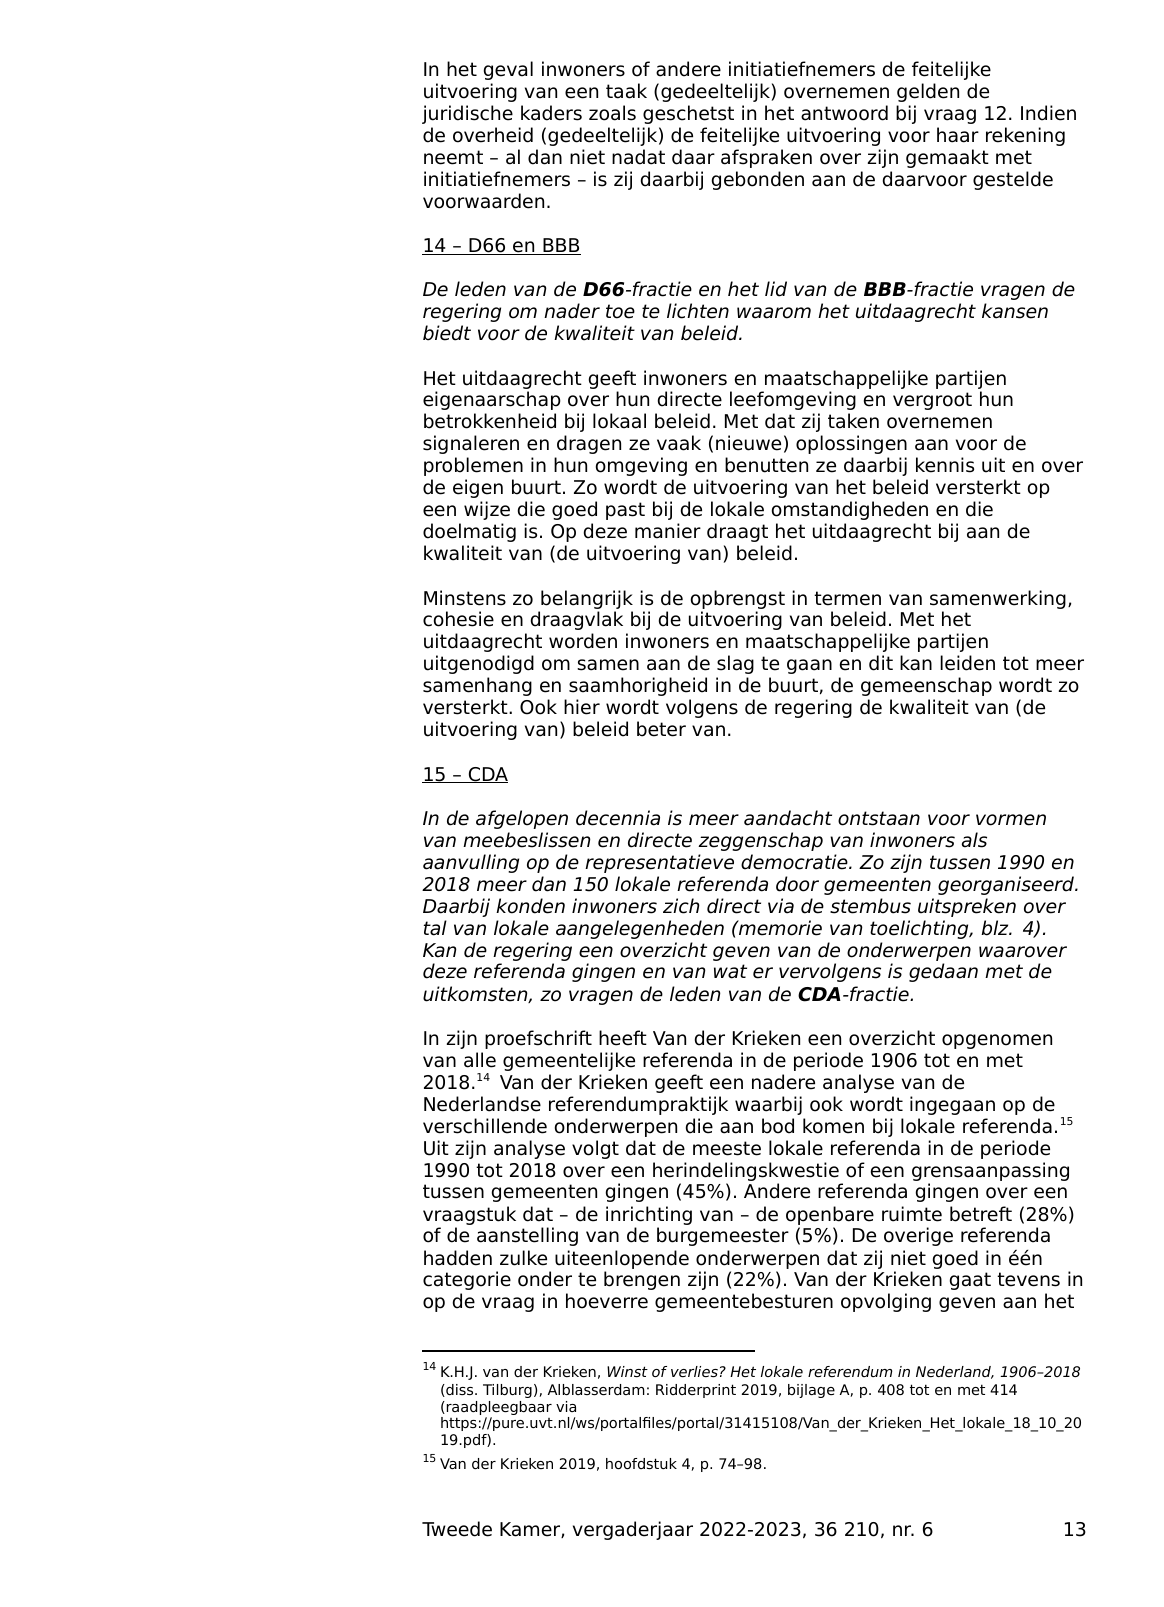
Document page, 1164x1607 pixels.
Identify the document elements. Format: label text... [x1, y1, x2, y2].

subtitle 15 – CDA [422, 763, 1087, 785]
text De leden van de D66-fractie en het lid van de BBB-fractie vragen de regering om nader toe te lichten waarom het uitdaagrecht kansen biedt voor de kwaliteit van beleid. [422, 279, 1087, 345]
text Van der Krieken 2019, hoofdstuk 4, p. 74–98. [422, 1452, 1087, 1474]
text In de afgelopen decennia is meer aandacht ontstaan voor vormen van meebeslissen en directe zeggenschap van inwoners als aanvulling op de representatieve democratie. Zo zijn tussen 1990 en 2018 meer dan 150 lokale referenda door gemeenten georganiseerd. Daarbij konden inwoners zich direct via de stembus uitspreken over tal van lokale aangelegenheden (memorie van toelichting, blz. 4). Kan de regering een overzicht geven van de onderwerpen waarover deze referenda gingen en van wat er vervolgens is gedaan met de uitkomsten, zo vragen de leden van de CDA-fractie. [422, 808, 1087, 1005]
subtitle 14 – D66 en BBB [422, 235, 1087, 257]
text K.H.J. van der Krieken, Winst of verlies? Het lokale referendum in Nederland, 1906–2018 (diss. Tilburg), Alblasserdam: Ridderprint 2019, bijlage A, p. 408 tot en met 414 (raadpleegbaar via https://pure.uvt.nl/ws/portalfiles/portal/31415108/Van_der_Krieken_Het_lokale_18_10_2019.pdf). [422, 1360, 1087, 1449]
text In het geval inwoners of andere initiatiefnemers de feitelijke uitvoering van een taak (gedeeltelijk) overnemen gelden de juridische kaders zoals geschetst in het antwoord bij vraag 12. Indien de overheid (gedeeltelijk) de feitelijke uitvoering voor haar rekening neemt – al dan niet nadat daar afspraken over zijn gemaakt met initiatiefnemers – is zij daarbij gebonden aan de daarvoor gestelde voorwaarden. [422, 59, 1087, 213]
text Het uitdaagrecht geeft inwoners en maatschappelijke partijen eigenaarschap over hun directe leefomgeving en vergroot hun betrokkenheid bij lokaal beleid. Met dat zij taken overnemen signaleren en dragen ze vaak (nieuwe) oplossingen aan voor de problemen in hun omgeving en benutten ze daarbij kennis uit en over de eigen buurt. Zo wordt de uitvoering van het beleid versterkt op een wijze die goed past bij de lokale omstandigheden en die doelmatig is. Op deze manier draagt het uitdaagrecht bij aan de kwaliteit van (de uitvoering van) beleid. [422, 367, 1087, 565]
text In zijn proefschrift heeft Van der Krieken een overzicht opgenomen van alle gemeentelijke referenda in de periode 1906 tot en met 2018. Van der Krieken geeft een nadere analyse van de Nederlandse referendumpraktijk waarbij ook wordt ingegaan op de verschillende onderwerpen die aan bod komen bij lokale referenda. Uit zijn analyse volgt dat de meeste lokale referenda in de periode 1990 tot 2018 over een herindelingskwestie of een grensaanpassing tussen gemeenten gingen (45%). Andere referenda gingen over een vraagstuk dat – de inrichting van – de openbare ruimte betreft (28%) of de aanstelling van de burgemeester (5%). De overige referenda hadden zulke uiteenlopende onderwerpen dat zij niet goed in één categorie onder te brengen zijn (22%). Van der Krieken gaat tevens in op de vraag in hoeverre gemeentebesturen opvolging geven aan het [422, 1028, 1087, 1313]
text Minstens zo belangrijk is de opbrengst in termen van samenwerking, cohesie en draagvlak bij de uitvoering van beleid. Met het uitdaagrecht worden inwoners en maatschappelijke partijen uitgenodigd om samen aan de slag te gaan en dit kan leiden tot meer samenhang en saamhorigheid in de buurt, de gemeenschap wordt zo versterkt. Ook hier wordt volgens de regering de kwaliteit van (de uitvoering van) beleid beter van. [422, 587, 1087, 741]
